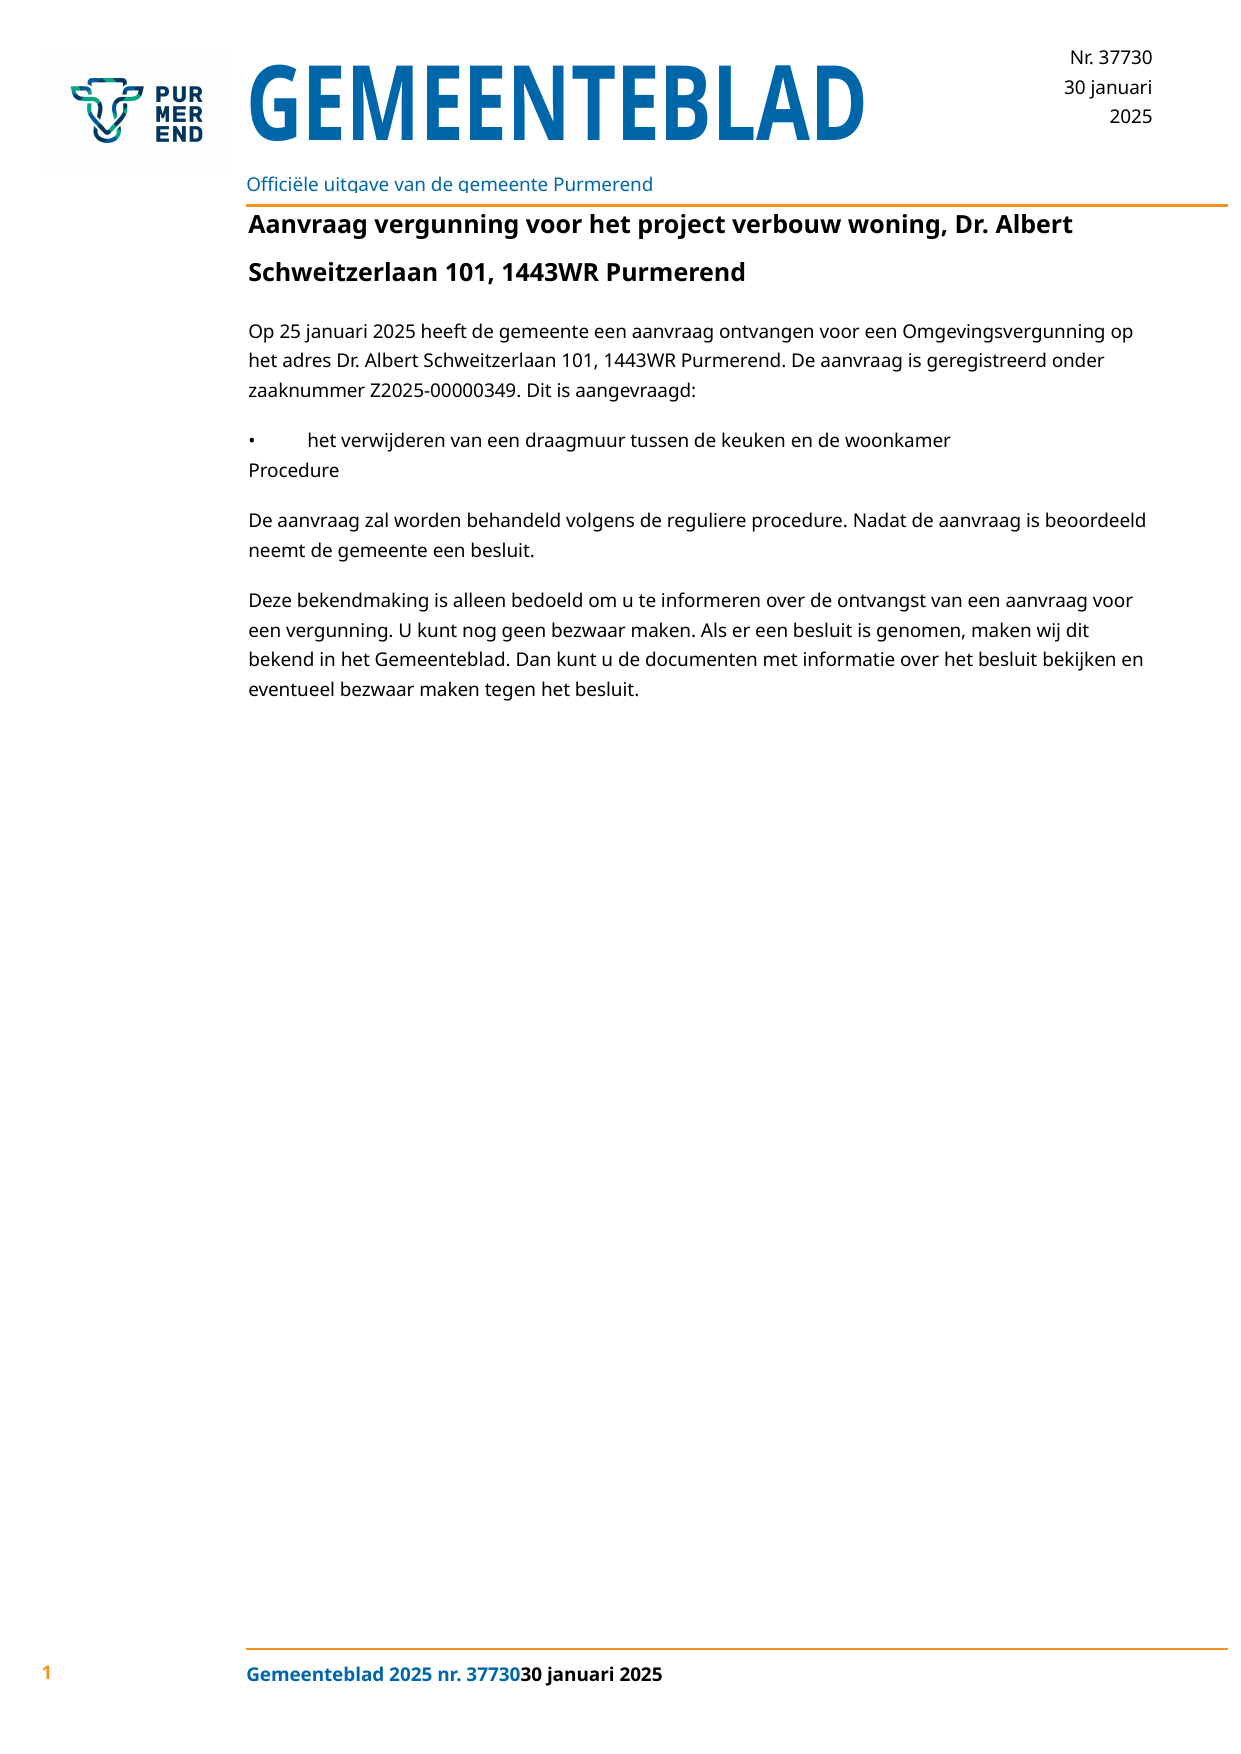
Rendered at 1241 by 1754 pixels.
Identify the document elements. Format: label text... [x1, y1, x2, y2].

text De aanvraag zal worden behandeld volgens de reguliere procedure. Nadat de aanvraag is beoordeeld neemt de gemeente een besluit. [248, 507, 1152, 563]
text Deze bekendmaking is alleen bedoeld om u te informeren over de ontvangst van een aanvraag voor een vergunning. U kunt nog geen bezwaar maken. Als er een besluit is genomen, maken wij dit bekend in het Gemeenteblad. Dan kunt u de documenten met informatie over het besluit bekijken en eventueel bezwaar maken tegen het besluit. [248, 587, 1152, 702]
text Procedure [248, 457, 1152, 483]
picture [41, 47, 231, 172]
text Op 25 januari 2025 heeft de gemeente een aanvraag ontvangen voor een Omgevingsvergunning op het adres Dr. Albert Schweitzerlaan 101, 1443WR Purmerend. De aanvraag is geregistreerd onder zaaknummer Z2025-00000349. Dit is aangevraagd: [248, 318, 1152, 403]
list het verwijderen van een draagmuur tussen de keuken en de woonkamer [248, 427, 1152, 453]
text Aanvraag vergunning voor het project verbouw woning, Dr. Albert Schweitzerlaan 101, 1443WR Purmerend [248, 207, 1152, 288]
